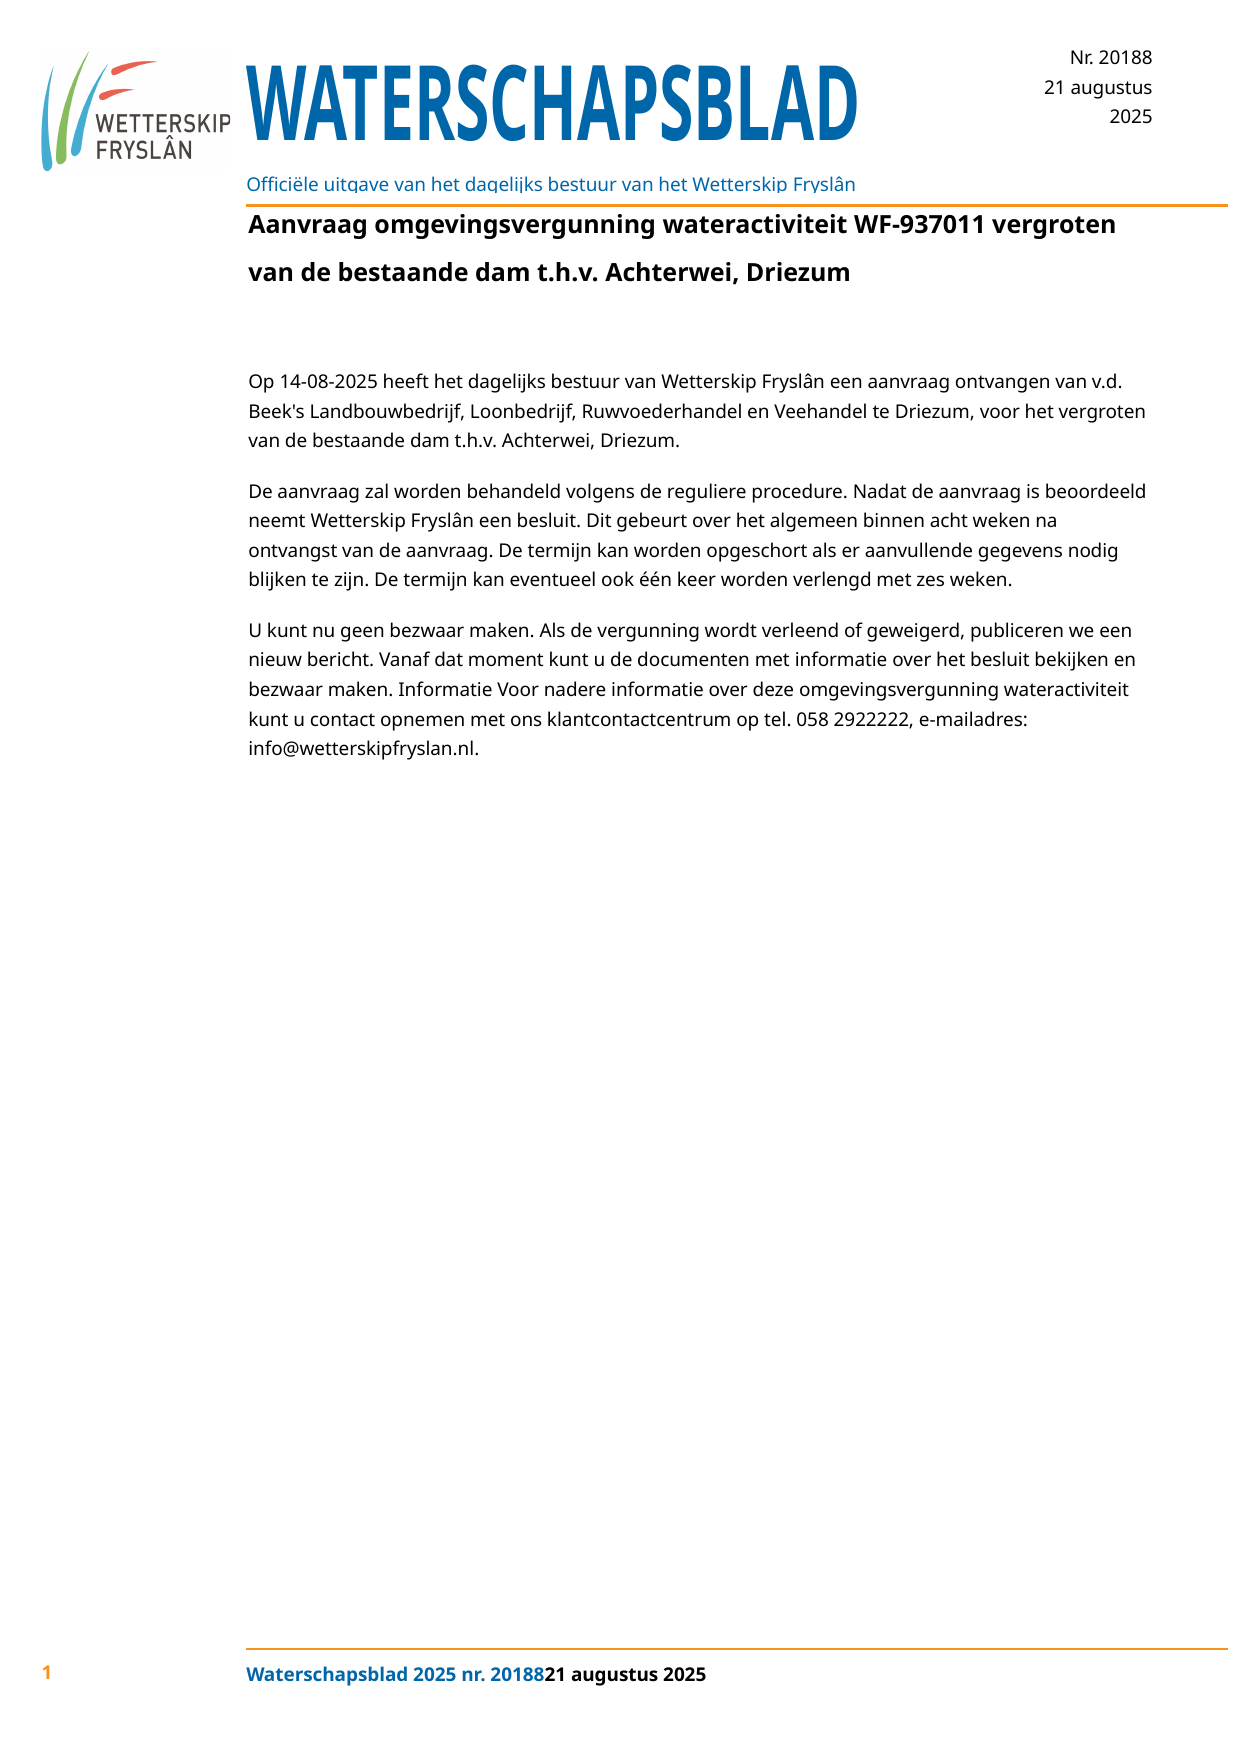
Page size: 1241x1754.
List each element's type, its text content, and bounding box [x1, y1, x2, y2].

text U kunt nu geen bezwaar maken. Als de vergunning wordt verleend of geweigerd, publiceren we een nieuw bericht. Vanaf dat moment kunt u de documenten met informatie over het besluit bekijken en bezwaar maken. Informatie Voor nadere informatie over deze omgevingsvergunning wateractiviteit kunt u contact opnemen met ons klantcontactcentrum op tel. 058 2922222, e-mailadres: info@wetterskipfryslan.nl. [248, 617, 1152, 761]
text Aanvraag omgevingsvergunning wateractiviteit WF-937011 vergroten van de bestaande dam t.h.v. Achterwei, Driezum [248, 207, 1152, 288]
text De aanvraag zal worden behandeld volgens de reguliere procedure. Nadat de aanvraag is beoordeeld neemt Wetterskip Fryslân een besluit. Dit gebeurt over het algemeen binnen acht weken na ontvangst van de aanvraag. De termijn kan worden opgeschort als er aanvullende gegevens nodig blijken te zijn. De termijn kan eventueel ook één keer worden verlengd met zes weken. [248, 478, 1152, 592]
text Op 14-08-2025 heeft het dagelijks bestuur van Wetterskip Fryslân een aanvraag ontvangen van v.d. Beek's Landbouwbedrijf, Loonbedrijf, Ruwvoederhandel en Veehandel te Driezum, voor het vergroten van de bestaande dam t.h.v. Achterwei, Driezum. [248, 368, 1152, 453]
picture [41, 47, 231, 172]
